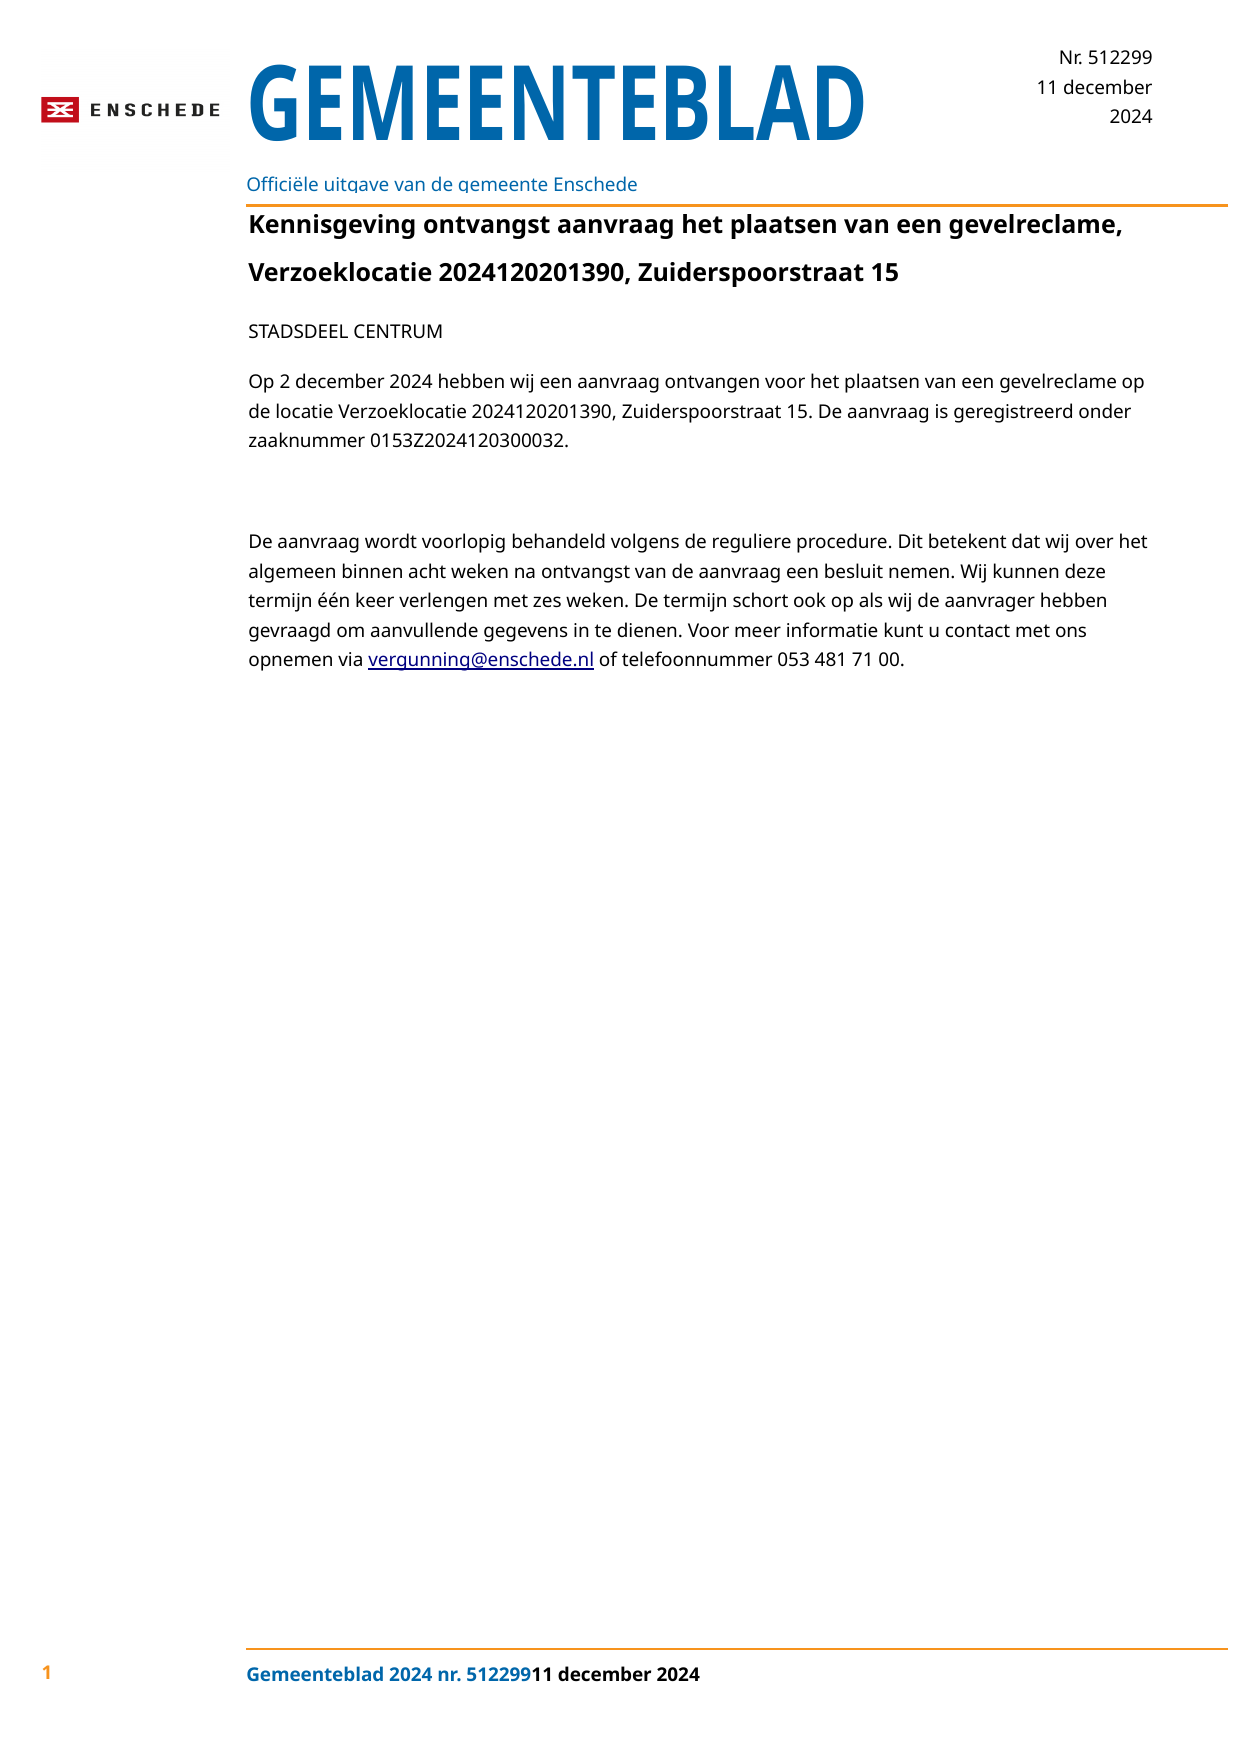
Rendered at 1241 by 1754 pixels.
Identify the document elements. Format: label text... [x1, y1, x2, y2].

text Op 2 december 2024 hebben wij een aanvraag ontvangen voor het plaatsen van een gevelreclame op de locatie Verzoeklocatie 2024120201390, Zuiderspoorstraat 15. De aanvraag is geregistreerd onder zaaknummer 0153Z2024120300032. [248, 368, 1152, 453]
text De aanvraag wordt voorlopig behandeld volgens de reguliere procedure. Dit betekent dat wij over het algemeen binnen acht weken na ontvangst van de aanvraag een besluit nemen. Wij kunnen deze termijn één keer verlengen met zes weken. De termijn schort ook op als wij de aanvrager hebben gevraagd om aanvullende gegevens in te dienen. Voor meer informatie kunt u contact met ons opnemen via vergunning@enschede.nl of telefoonnummer 053 481 71 00. [248, 528, 1152, 672]
text STADSDEEL CENTRUM [248, 318, 1152, 344]
picture [41, 47, 231, 172]
text Kennisgeving ontvangst aanvraag het plaatsen van een gevelreclame, Verzoeklocatie 2024120201390, Zuiderspoorstraat 15 [248, 207, 1152, 288]
